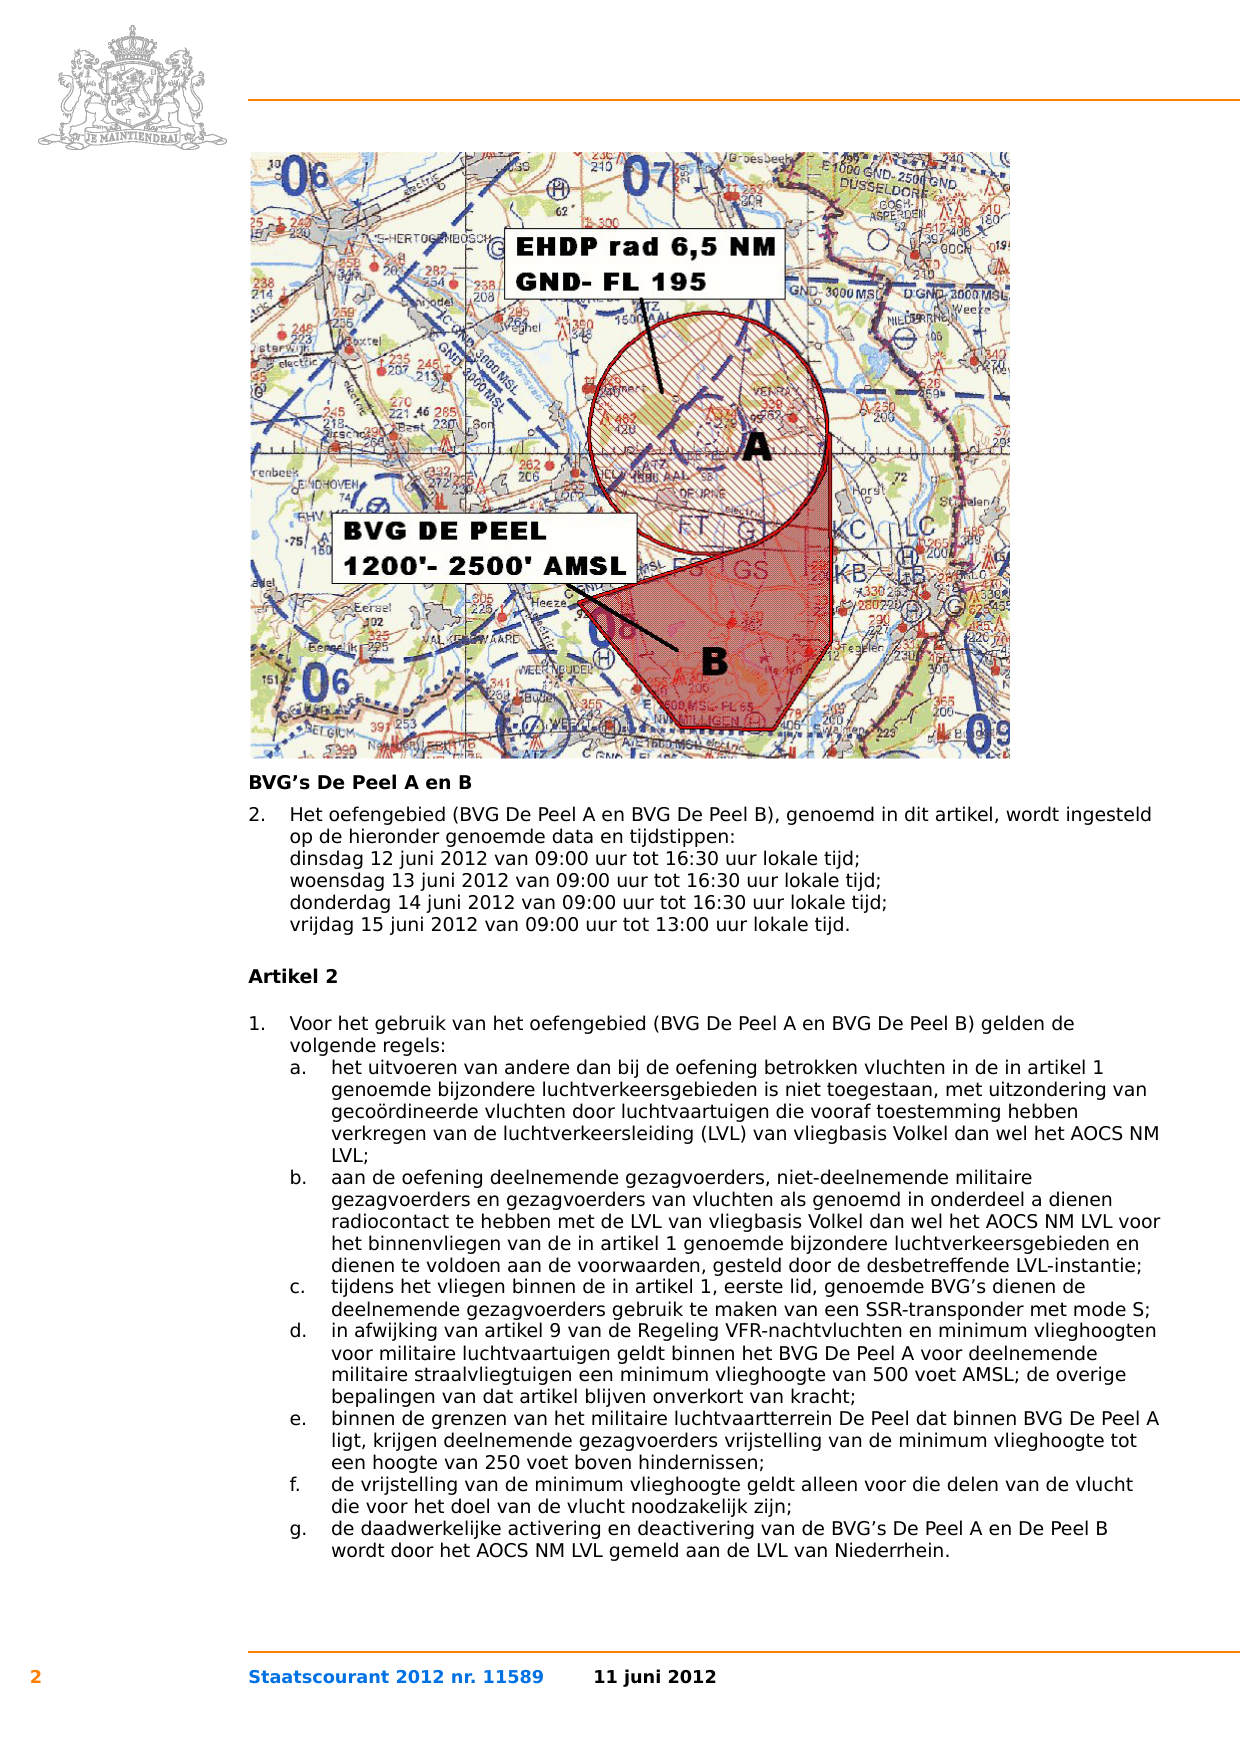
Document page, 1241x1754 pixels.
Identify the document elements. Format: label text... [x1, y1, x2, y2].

text a. het uitvoeren van andere dan bij de oefening betrokken vluchten in de in artikel 1 genoemde bijzondere luchtverkeersgebieden is niet toegestaan, met uitzondering van gecoördineerde vluchten door luchtvaartuigen die vooraf toestemming hebben verkregen van de luchtverkeersleiding (LVL) van vliegbasis Volkel dan wel het AOCS NM LVL; [289, 1057, 1163, 1167]
text vrijdag 15 juni 2012 van 09:00 uur tot 13:00 uur lokale tijd. [289, 914, 1163, 936]
text 1. Voor het gebruik van het oefengebied (BVG De Peel A en BVG De Peel B) gelden de volgende regels: [248, 1013, 1163, 1057]
text BVG’s De Peel A en B [248, 772, 1010, 794]
subtitle Artikel 2 [248, 966, 1163, 988]
text e. binnen de grenzen van het militaire luchtvaartterrein De Peel dat binnen BVG De Peel A ligt, krijgen deelnemende gezagvoerders vrijstelling van de minimum vlieghoogte tot een hoogte van 250 voet boven hindernissen; [289, 1408, 1163, 1474]
picture [248, 151, 1010, 760]
picture [38, 25, 227, 150]
text c. tijdens het vliegen binnen de in artikel 1, eerste lid, genoemde BVG’s dienen de deelnemende gezagvoerders gebruik te maken van een SSR-transponder met mode S; [289, 1276, 1163, 1320]
text dinsdag 12 juni 2012 van 09:00 uur tot 16:30 uur lokale tijd; [289, 848, 1163, 870]
text d. in afwijking van artikel 9 van de Regeling VFR-nachtvluchten en minimum vlieghoogten voor militaire luchtvaartuigen geldt binnen het BVG De Peel A voor deelnemende militaire straalvliegtuigen een minimum vlieghoogte van 500 voet AMSL; de overige bepalingen van dat artikel blijven onverkort van kracht; [289, 1320, 1163, 1408]
text 2. Het oefengebied (BVG De Peel A en BVG De Peel B), genoemd in dit artikel, wordt ingesteld op de hieronder genoemde data en tijdstippen: [248, 804, 1163, 848]
text b. aan de oefening deelnemende gezagvoerders, niet-deelnemende militaire gezagvoerders en gezagvoerders van vluchten als genoemd in onderdeel a dienen radiocontact te hebben met de LVL van vliegbasis Volkel dan wel het AOCS NM LVL voor het binnenvliegen van de in artikel 1 genoemde bijzondere luchtverkeersgebieden en dienen te voldoen aan de voorwaarden, gesteld door de desbetreffende LVL-instantie; [289, 1167, 1163, 1276]
text g. de daadwerkelijke activering en deactivering van de BVG’s De Peel A en De Peel B wordt door het AOCS NM LVL gemeld aan de LVL van Niederrhein. [289, 1518, 1163, 1562]
text donderdag 14 juni 2012 van 09:00 uur tot 16:30 uur lokale tijd; [289, 892, 1163, 914]
text woensdag 13 juni 2012 van 09:00 uur tot 16:30 uur lokale tijd; [289, 870, 1163, 892]
text f. de vrijstelling van de minimum vlieghoogte geldt alleen voor die delen van de vlucht die voor het doel van de vlucht noodzakelijk zijn; [289, 1474, 1163, 1518]
